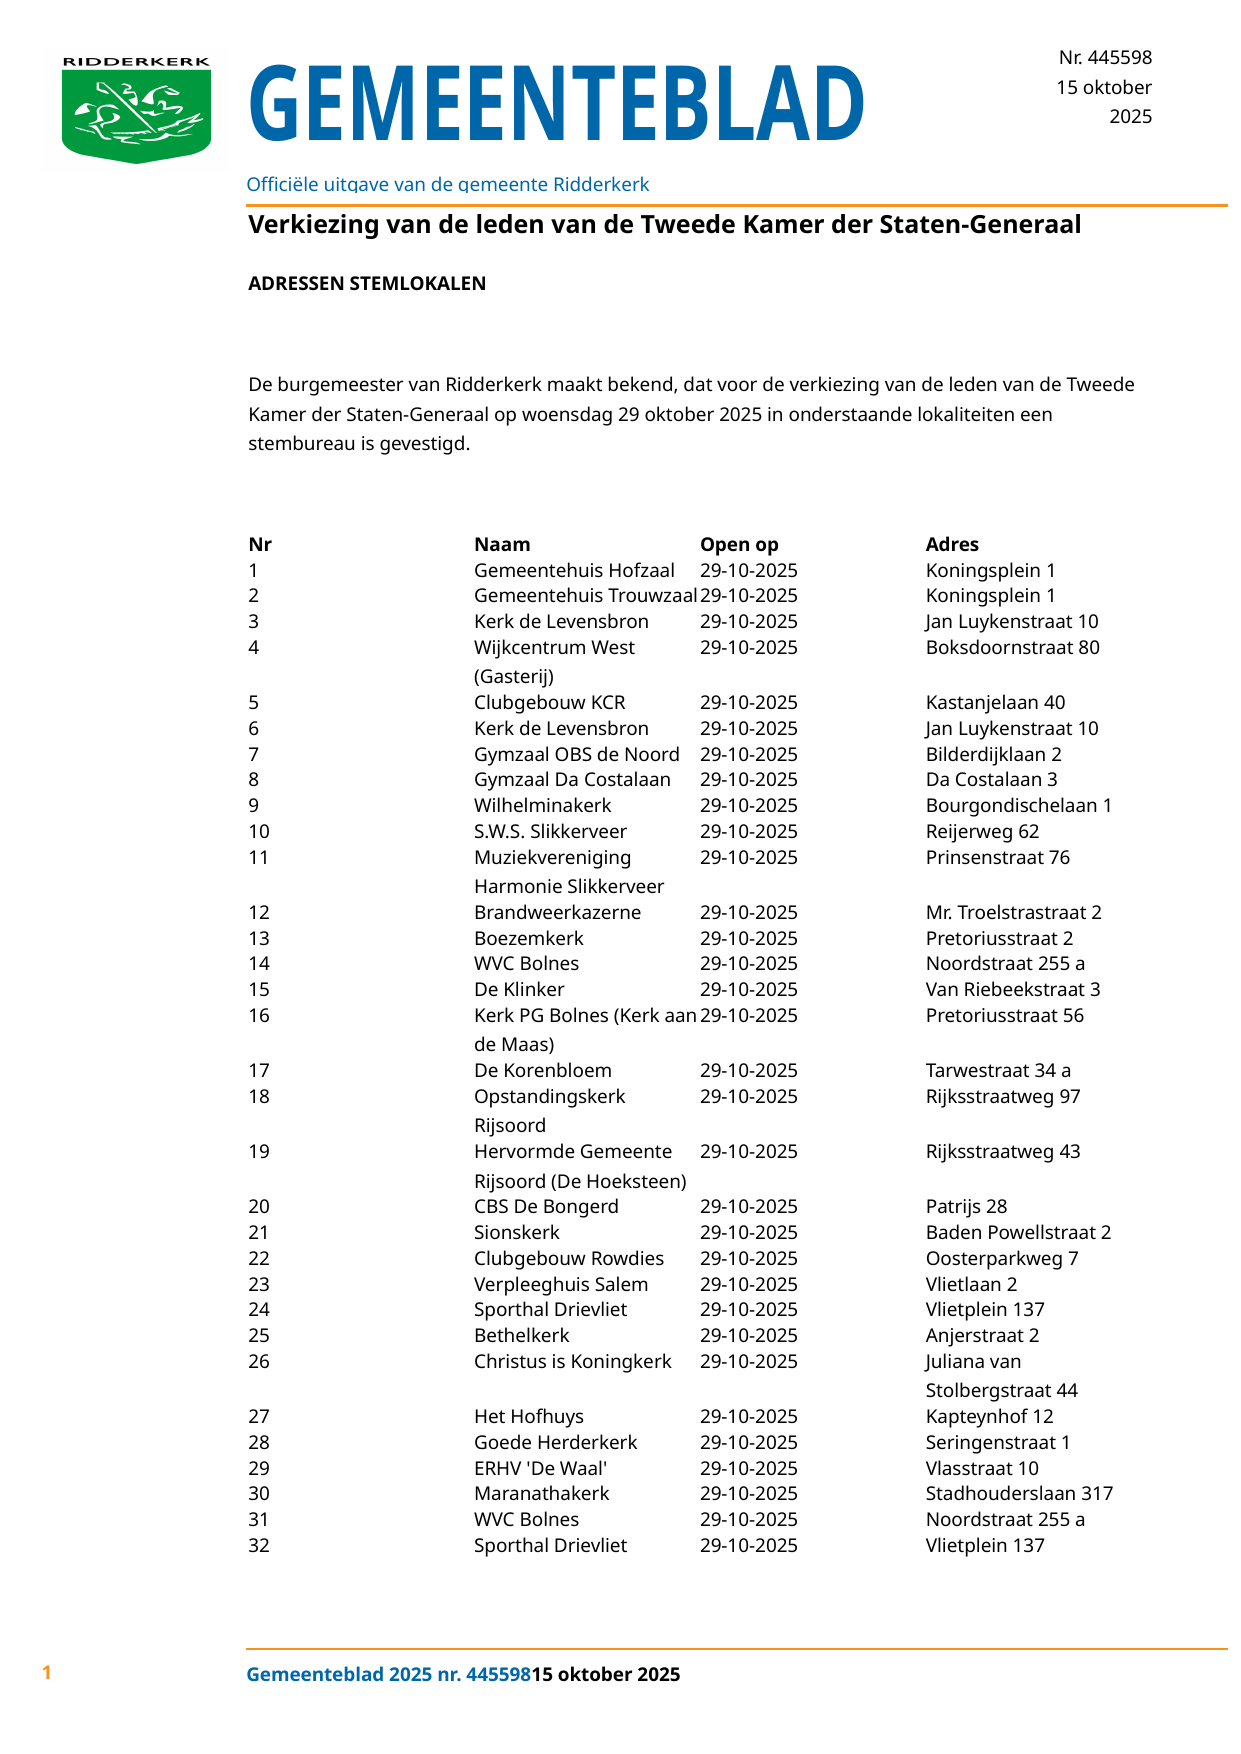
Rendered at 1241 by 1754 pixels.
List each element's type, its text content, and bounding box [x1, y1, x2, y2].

table_cell Sporthal Drievliet [474, 1297, 700, 1322]
table_cell 26 [248, 1348, 474, 1403]
table_cell Wijkcentrum West (Gasterij) [474, 634, 700, 689]
table_cell Seringenstraat 1 [926, 1429, 1152, 1455]
table_cell 29-10-2025 [700, 1481, 926, 1506]
table_cell Gymzaal Da Costalaan [474, 767, 700, 792]
table_cell 22 [248, 1245, 474, 1271]
table_cell Hervormde Gemeente Rijsoord (De Hoeksteen) [474, 1139, 700, 1194]
table_cell Verpleeghuis Salem [474, 1271, 700, 1297]
table_cell 29-10-2025 [700, 1323, 926, 1348]
table_cell Noordstraat 255 a [926, 1506, 1152, 1532]
table_cell 17 [248, 1058, 474, 1083]
table_cell 23 [248, 1271, 474, 1297]
table_cell Christus is Koningkerk [474, 1348, 700, 1403]
table_cell 29-10-2025 [700, 818, 926, 844]
table_cell Sporthal Drievliet [474, 1532, 700, 1558]
table_cell Koningsplein 1 [926, 583, 1152, 608]
table_cell 29-10-2025 [700, 1139, 926, 1194]
table_cell Boksdoornstraat 80 [926, 634, 1152, 689]
table_cell Kastanjelaan 40 [926, 690, 1152, 715]
table_cell Juliana van Stolbergstraat 44 [926, 1348, 1152, 1403]
table_cell 30 [248, 1481, 474, 1506]
table_cell 14 [248, 951, 474, 976]
table_cell WVC Bolnes [474, 951, 700, 976]
table_cell Gemeentehuis Trouwzaal [474, 583, 700, 608]
table_cell Vlasstraat 10 [926, 1455, 1152, 1481]
table_cell 20 [248, 1194, 474, 1219]
table_cell 4 [248, 634, 474, 689]
table_cell 29-10-2025 [700, 609, 926, 634]
table_cell Tarwestraat 34 a [926, 1058, 1152, 1083]
table_cell Patrijs 28 [926, 1194, 1152, 1219]
table_cell 29-10-2025 [700, 715, 926, 741]
table_cell De Klinker [474, 976, 700, 1002]
table_cell ERHV 'De Waal' [474, 1455, 700, 1481]
table_cell Het Hofhuys [474, 1404, 700, 1429]
table_cell 24 [248, 1297, 474, 1322]
table_header Open op [700, 531, 926, 557]
table_cell 29-10-2025 [700, 1429, 926, 1455]
table_cell 27 [248, 1404, 474, 1429]
table_cell CBS De Bongerd [474, 1194, 700, 1219]
table_cell Sionskerk [474, 1220, 700, 1245]
table_cell 29-10-2025 [700, 925, 926, 951]
table_cell 29-10-2025 [700, 583, 926, 608]
table_cell 29-10-2025 [700, 557, 926, 583]
table_cell Kerk PG Bolnes (Kerk aan de Maas) [474, 1002, 700, 1057]
table_cell Clubgebouw Rowdies [474, 1245, 700, 1271]
text Verkiezing van de leden van de Tweede Kamer der Staten-Generaal [248, 207, 1152, 241]
table_cell 29-10-2025 [700, 634, 926, 689]
table_cell Stadhouderslaan 317 [926, 1481, 1152, 1506]
table_cell 29-10-2025 [700, 1058, 926, 1083]
table_cell 21 [248, 1220, 474, 1245]
table_cell WVC Bolnes [474, 1506, 700, 1532]
table_cell 31 [248, 1506, 474, 1532]
table_cell Kerk de Levensbron [474, 715, 700, 741]
table_header Adres [926, 531, 1152, 557]
table_cell Jan Luykenstraat 10 [926, 609, 1152, 634]
table_cell 6 [248, 715, 474, 741]
table_cell Rijksstraatweg 97 [926, 1083, 1152, 1138]
table_cell Reijerweg 62 [926, 818, 1152, 844]
table_cell 29-10-2025 [700, 793, 926, 818]
table_cell De Korenbloem [474, 1058, 700, 1083]
table_cell Noordstraat 255 a [926, 951, 1152, 976]
table_cell 5 [248, 690, 474, 715]
table_cell Opstandingskerk Rijsoord [474, 1083, 700, 1138]
table_cell 25 [248, 1323, 474, 1348]
table_cell Bethelkerk [474, 1323, 700, 1348]
table_cell Boezemkerk [474, 925, 700, 951]
text De burgemeester van Ridderkerk maakt bekend, dat voor de verkiezing van de leden van de Tweede Kamer der Staten-Generaal op woensdag 29 oktober 2025 in onderstaande lokaliteiten een stembureau is gevestigd. [248, 371, 1152, 456]
table_cell 29-10-2025 [700, 767, 926, 792]
table_cell 29-10-2025 [700, 1002, 926, 1057]
table_cell Brandweerkazerne [474, 899, 700, 925]
table_cell Oosterparkweg 7 [926, 1245, 1152, 1271]
table_header Naam [474, 531, 700, 557]
table_cell Wilhelminakerk [474, 793, 700, 818]
table_cell S.W.S. Slikkerveer [474, 818, 700, 844]
table_cell Van Riebeekstraat 3 [926, 976, 1152, 1002]
table_cell Vlietplein 137 [926, 1297, 1152, 1322]
table_cell 15 [248, 976, 474, 1002]
table_cell 29-10-2025 [700, 1404, 926, 1429]
table_cell Kapteynhof 12 [926, 1404, 1152, 1429]
table_cell 12 [248, 899, 474, 925]
table_cell 29-10-2025 [700, 1506, 926, 1532]
table_cell 9 [248, 793, 474, 818]
table_cell Kerk de Levensbron [474, 609, 700, 634]
table_cell 19 [248, 1139, 474, 1194]
table_cell 29-10-2025 [700, 1348, 926, 1403]
table_cell 29-10-2025 [700, 844, 926, 899]
table_cell Rijksstraatweg 43 [926, 1139, 1152, 1194]
table_cell Baden Powellstraat 2 [926, 1220, 1152, 1245]
table_cell Clubgebouw KCR [474, 690, 700, 715]
table_cell 32 [248, 1532, 474, 1558]
table_cell 28 [248, 1429, 474, 1455]
table_cell 11 [248, 844, 474, 899]
table_cell 1 [248, 557, 474, 583]
table_cell Gymzaal OBS de Noord [474, 741, 700, 767]
table_cell 29-10-2025 [700, 1194, 926, 1219]
table_cell 7 [248, 741, 474, 767]
table_cell 29-10-2025 [700, 1455, 926, 1481]
table_cell 10 [248, 818, 474, 844]
text ADRESSEN STEMLOKALEN [248, 270, 1152, 296]
table_cell 29-10-2025 [700, 976, 926, 1002]
table_cell Prinsenstraat 76 [926, 844, 1152, 899]
table_cell 29-10-2025 [700, 1297, 926, 1322]
table_cell Da Costalaan 3 [926, 767, 1152, 792]
table_cell 16 [248, 1002, 474, 1057]
table_cell Goede Herderkerk [474, 1429, 700, 1455]
picture [41, 47, 231, 172]
table_cell 29-10-2025 [700, 1083, 926, 1138]
table_cell 29-10-2025 [700, 690, 926, 715]
table_cell Bourgondischelaan 1 [926, 793, 1152, 818]
table_cell 29-10-2025 [700, 1532, 926, 1558]
table_cell 13 [248, 925, 474, 951]
table_cell 29-10-2025 [700, 1271, 926, 1297]
table_cell Muziekvereniging Harmonie Slikkerveer [474, 844, 700, 899]
table_cell 2 [248, 583, 474, 608]
table_cell 29-10-2025 [700, 1245, 926, 1271]
table_cell 8 [248, 767, 474, 792]
table_cell 29 [248, 1455, 474, 1481]
table_cell Vlietlaan 2 [926, 1271, 1152, 1297]
table_cell Bilderdijklaan 2 [926, 741, 1152, 767]
table_header Nr [248, 531, 474, 557]
table_cell Maranathakerk [474, 1481, 700, 1506]
table_cell 29-10-2025 [700, 741, 926, 767]
table_cell Pretoriusstraat 2 [926, 925, 1152, 951]
table_cell 29-10-2025 [700, 1220, 926, 1245]
table_cell 29-10-2025 [700, 899, 926, 925]
table_cell 29-10-2025 [700, 951, 926, 976]
table_cell Gemeentehuis Hofzaal [474, 557, 700, 583]
table_cell Vlietplein 137 [926, 1532, 1152, 1558]
table_cell Pretoriusstraat 56 [926, 1002, 1152, 1057]
table_cell Anjerstraat 2 [926, 1323, 1152, 1348]
table_cell 18 [248, 1083, 474, 1138]
table_cell 3 [248, 609, 474, 634]
table_cell Jan Luykenstraat 10 [926, 715, 1152, 741]
table_cell Koningsplein 1 [926, 557, 1152, 583]
table_cell Mr. Troelstrastraat 2 [926, 899, 1152, 925]
